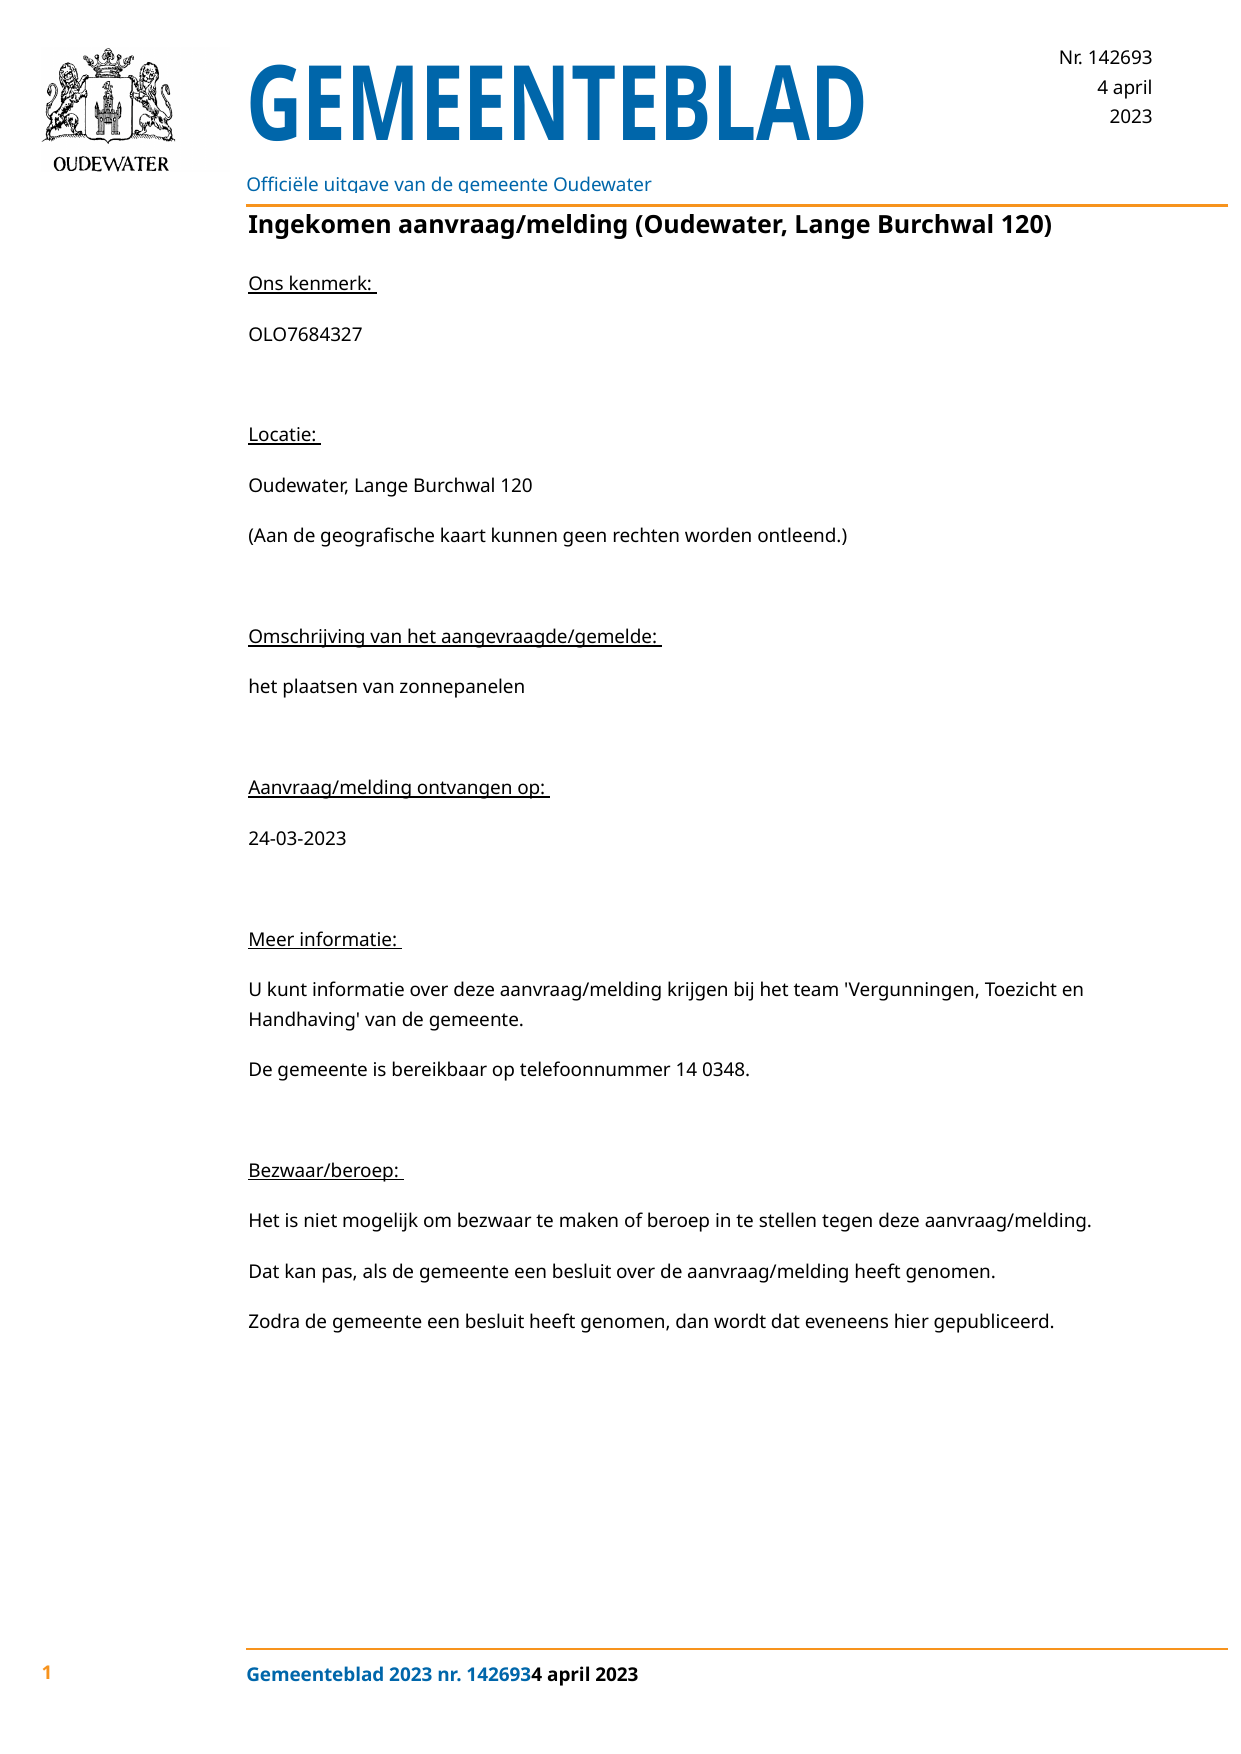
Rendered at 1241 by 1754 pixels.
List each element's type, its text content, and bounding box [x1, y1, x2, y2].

text U kunt informatie over deze aanvraag/melding krijgen bij het team 'Vergunningen, Toezicht en Handhaving' van de gemeente. [248, 976, 1152, 1031]
text Aanvraag/melding ontvangen op: [248, 774, 1152, 800]
text Oudewater, Lange Burchwal 120 [248, 472, 1152, 498]
text Het is niet mogelijk om bezwaar te maken of beroep in te stellen tegen deze aanvraag/melding. [248, 1207, 1152, 1233]
text Omschrijving van het aangevraagde/gemelde: [248, 623, 1152, 649]
text het plaatsen van zonnepanelen [248, 674, 1152, 699]
text Dat kan pas, als de gemeente een besluit over de aanvraag/melding heeft genomen. [248, 1258, 1152, 1283]
text Zodra de gemeente een besluit heeft genomen, dan wordt dat eveneens hier gepubliceerd. [248, 1308, 1152, 1334]
text (Aan de geografische kaart kunnen geen rechten worden ontleend.) [248, 522, 1152, 548]
text Bezwaar/beroep: [248, 1157, 1152, 1183]
text Meer informatie: [248, 926, 1152, 951]
picture [41, 47, 231, 172]
text OLO7684327 [248, 321, 1152, 346]
text Locatie: [248, 422, 1152, 447]
text 24-03-2023 [248, 825, 1152, 851]
text Ons kenmerk: [248, 270, 1152, 296]
text De gemeente is bereikbaar op telefoonnummer 14 0348. [248, 1056, 1152, 1082]
text Ingekomen aanvraag/melding (Oudewater, Lange Burchwal 120) [248, 207, 1152, 241]
